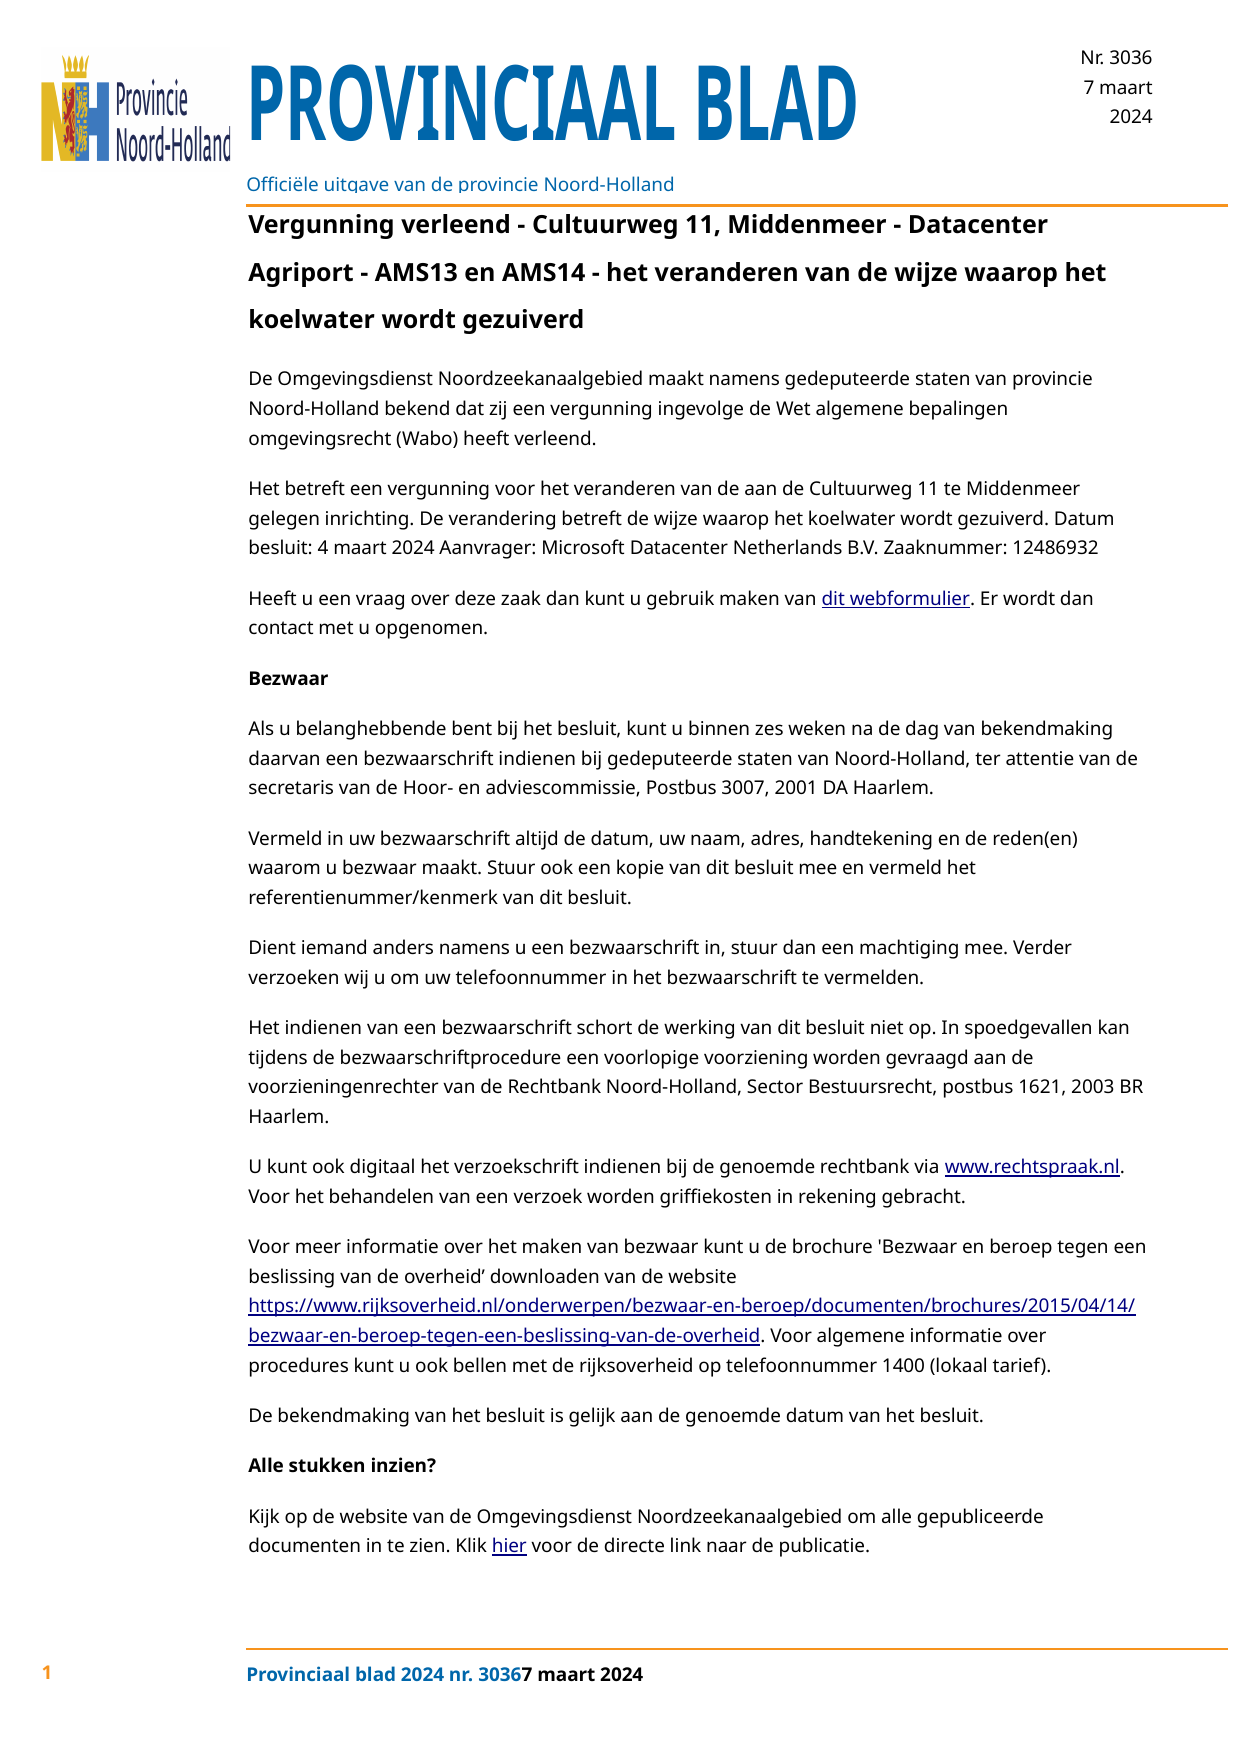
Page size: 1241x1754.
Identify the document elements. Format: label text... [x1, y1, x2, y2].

text U kunt ook digitaal het verzoekschrift indienen bij de genoemde rechtbank via www.rechtspraak.nl. Voor het behandelen van een verzoek worden griffiekosten in rekening gebracht. [248, 1153, 1152, 1209]
picture [41, 47, 231, 172]
text Heeft u een vraag over deze zaak dan kunt u gebruik maken van dit webformulier. Er wordt dan contact met u opgenomen. [248, 585, 1152, 640]
text Bezwaar [248, 665, 1152, 690]
text De Omgevingsdienst Noordzeekanaalgebied maakt namens gedeputeerde staten van provincie Noord-Holland bekend dat zij een vergunning ingevolge de Wet algemene bepalingen omgevingsrecht (Wabo) heeft verleend. [248, 366, 1152, 450]
text Het indienen van een bezwaarschrift schort de werking van dit besluit niet op. In spoedgevallen kan tijdens de bezwaarschriftprocedure een voorlopige voorziening worden gevraagd aan de voorzieningenrechter van de Rechtbank Noord-Holland, Sector Bestuursrecht, postbus 1621, 2003 BR Haarlem. [248, 1014, 1152, 1129]
text Voor meer informatie over het maken van bezwaar kunt u de brochure 'Bezwaar en beroep tegen een beslissing van de overheid’ downloaden van de website https://www.rijksoverheid.nl/onderwerpen/bezwaar-en-beroep/documenten/brochures/2015/04/14/bezwaar-en-beroep-tegen-een-beslissing-van-de-overheid. Voor algemene informatie over procedures kunt u ook bellen met de rijksoverheid op telefoonnummer 1400 (lokaal tarief). [248, 1233, 1152, 1377]
text Vermeld in uw bezwaarschrift altijd de datum, uw naam, adres, handtekening en de reden(en) waarom u bezwaar maakt. Stuur ook een kopie van dit besluit mee en vermeld het referentienummer/kenmerk van dit besluit. [248, 825, 1152, 909]
text Vergunning verleend - Cultuurweg 11, Middenmeer - Datacenter Agriport - AMS13 en AMS14 - het veranderen van de wijze waarop het koelwater wordt gezuiverd [248, 207, 1152, 336]
text Het betreft een vergunning voor het veranderen van de aan de Cultuurweg 11 te Middenmeer gelegen inrichting. De verandering betreft de wijze waarop het koelwater wordt gezuiverd. Datum besluit: 4 maart 2024 Aanvrager: Microsoft Datacenter Netherlands B.V. Zaaknummer: 12486932 [248, 475, 1152, 560]
text Alle stukken inzien? [248, 1453, 1152, 1478]
text Als u belanghebbende bent bij het besluit, kunt u binnen zes weken na de dag van bekendmaking daarvan een bezwaarschrift indienen bij gedeputeerde staten van Noord-Holland, ter attentie van de secretaris van de Hoor- en adviescommissie, Postbus 3007, 2001 DA Haarlem. [248, 715, 1152, 800]
text Dient iemand anders namens u een bezwaarschrift in, stuur dan een machtiging mee. Verder verzoeken wij u om uw telefoonnummer in het bezwaarschrift te vermelden. [248, 934, 1152, 989]
text Kijk op de website van de Omgevingsdienst Noordzeekanaalgebied om alle gepubliceerde documenten in te zien. Klik hier voor de directe link naar de publicatie. [248, 1503, 1152, 1558]
text De bekendmaking van het besluit is gelijk aan de genoemde datum van het besluit. [248, 1402, 1152, 1428]
